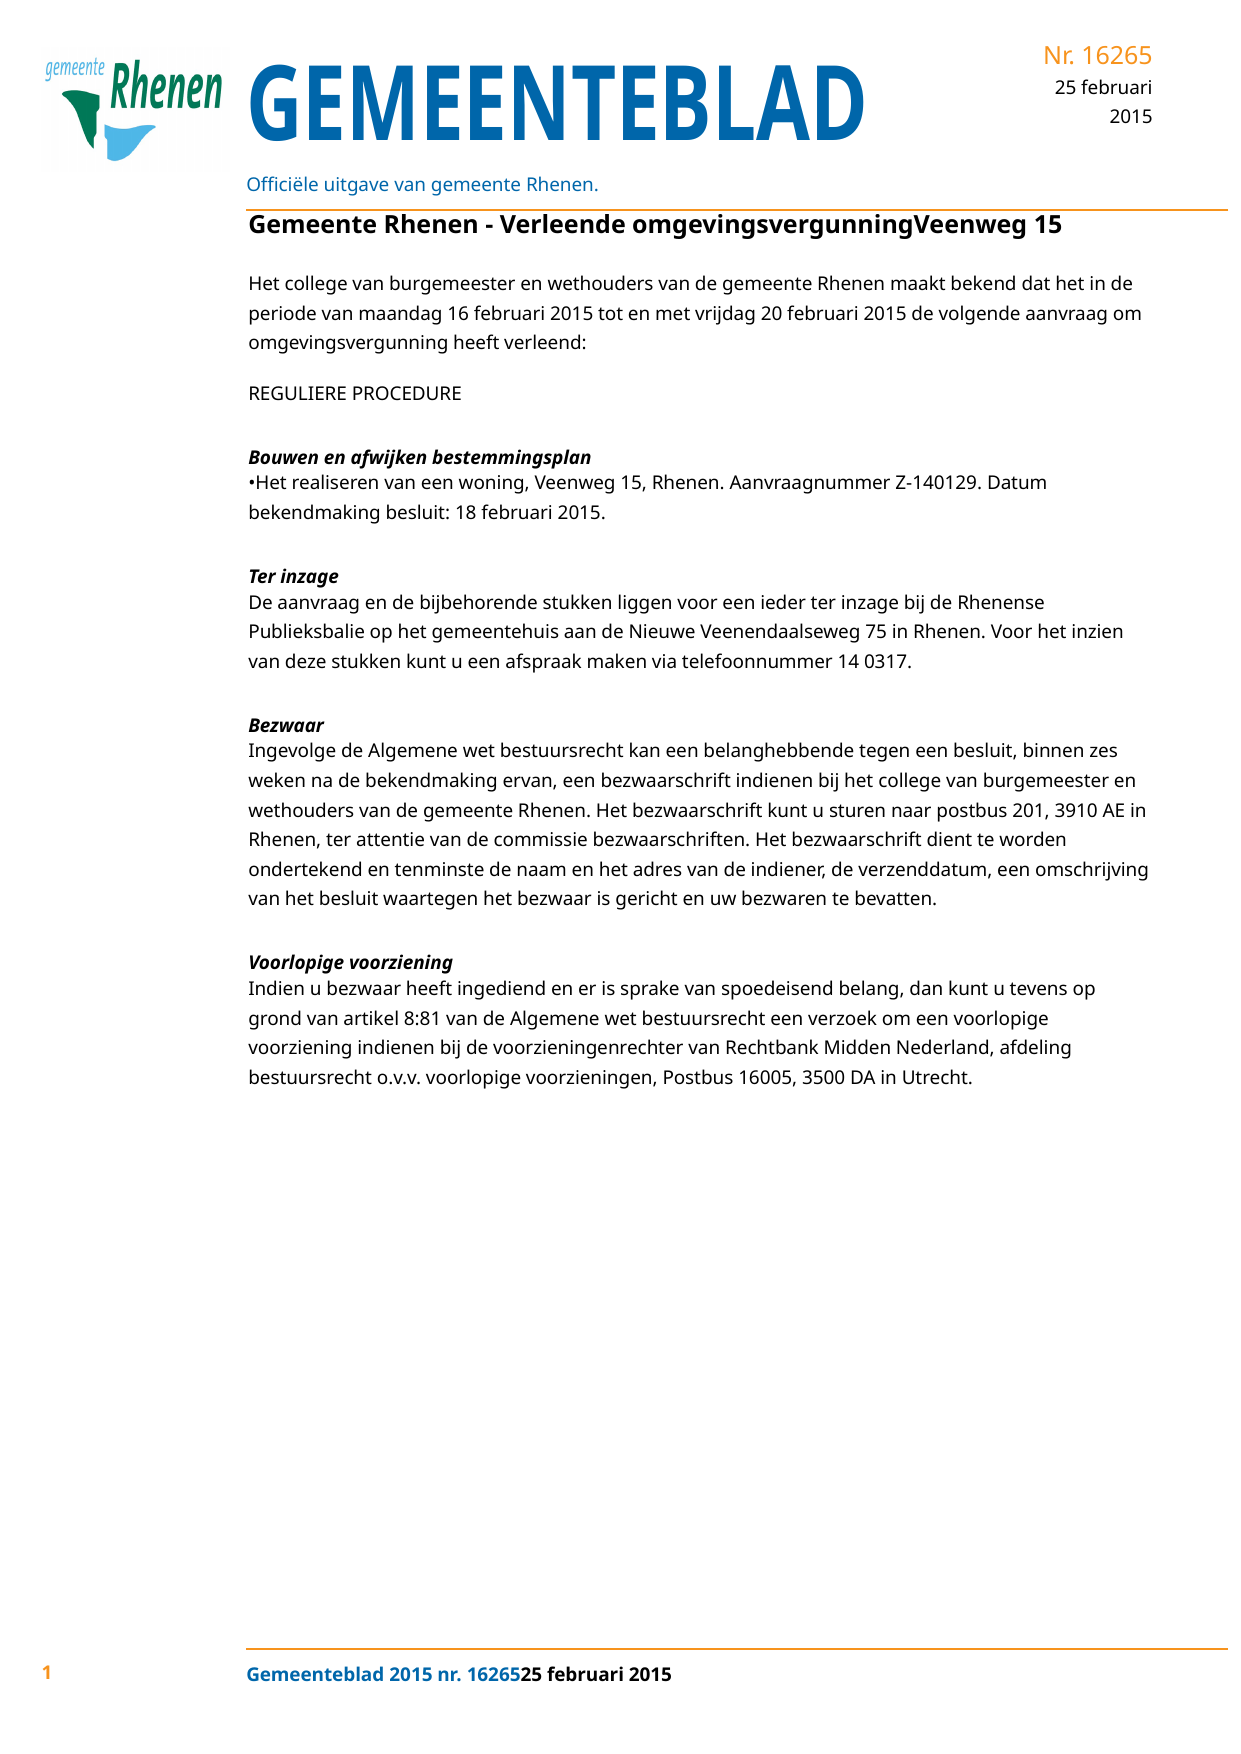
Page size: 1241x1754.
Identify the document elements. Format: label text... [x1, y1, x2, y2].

text Bezwaar [248, 712, 1152, 738]
text Ter inzage [248, 563, 1152, 589]
text Gemeente Rhenen - Verleende omgevingsvergunningVeenweg 15 [248, 211, 1152, 241]
text Bouwen en afwijken bestemmingsplan [248, 444, 1152, 469]
text Het college van burgemeester en wethouders van de gemeente Rhenen maakt bekend dat het in de periode van maandag 16 februari 2015 tot en met vrijdag 20 februari 2015 de volgende aanvraag om omgevingsvergunning heeft verleend: [248, 270, 1152, 355]
picture [41, 47, 231, 172]
text Indien u bezwaar heeft ingediend en er is sprake van spoedeisend belang, dan kunt u tevens op grond van artikel 8:81 van de Algemene wet bestuursrecht een verzoek om een voorlopige voorziening indienen bij de voorzieningenrechter van Rechtbank Midden Nederland, afdeling bestuursrecht o.v.v. voorlopige voorzieningen, Postbus 16005, 3500 DA in Utrecht. [248, 975, 1152, 1090]
text •Het realiseren van een woning, Veenweg 15, Rhenen. Aanvraagnummer Z-140129. Datum bekendmaking besluit: 18 februari 2015. [248, 469, 1152, 525]
text Voorlopige voorziening [248, 949, 1152, 975]
text De aanvraag en de bijbehorende stukken liggen voor een ieder ter inzage bij de Rhenense Publieksbalie op het gemeentehuis aan de Nieuwe Veenendaalseweg 75 in Rhenen. Voor het inzien van deze stukken kunt u een afspraak maken via telefoonnummer 14 0317. [248, 589, 1152, 674]
text Ingevolge de Algemene wet bestuursrecht kan een belanghebbende tegen een besluit, binnen zes weken na de bekendmaking ervan, een bezwaarschrift indienen bij het college van burgemeester en wethouders van de gemeente Rhenen. Het bezwaarschrift kunt u sturen naar postbus 201, 3910 AE in Rhenen, ter attentie van de commissie bezwaarschriften. Het bezwaarschrift dient te worden ondertekend en tenminste de naam en het adres van de indiener, de verzenddatum, een omschrijving van het besluit waartegen het bezwaar is gericht en uw bezwaren te bevatten. [248, 738, 1152, 911]
text REGULIERE PROCEDURE [248, 380, 1152, 406]
